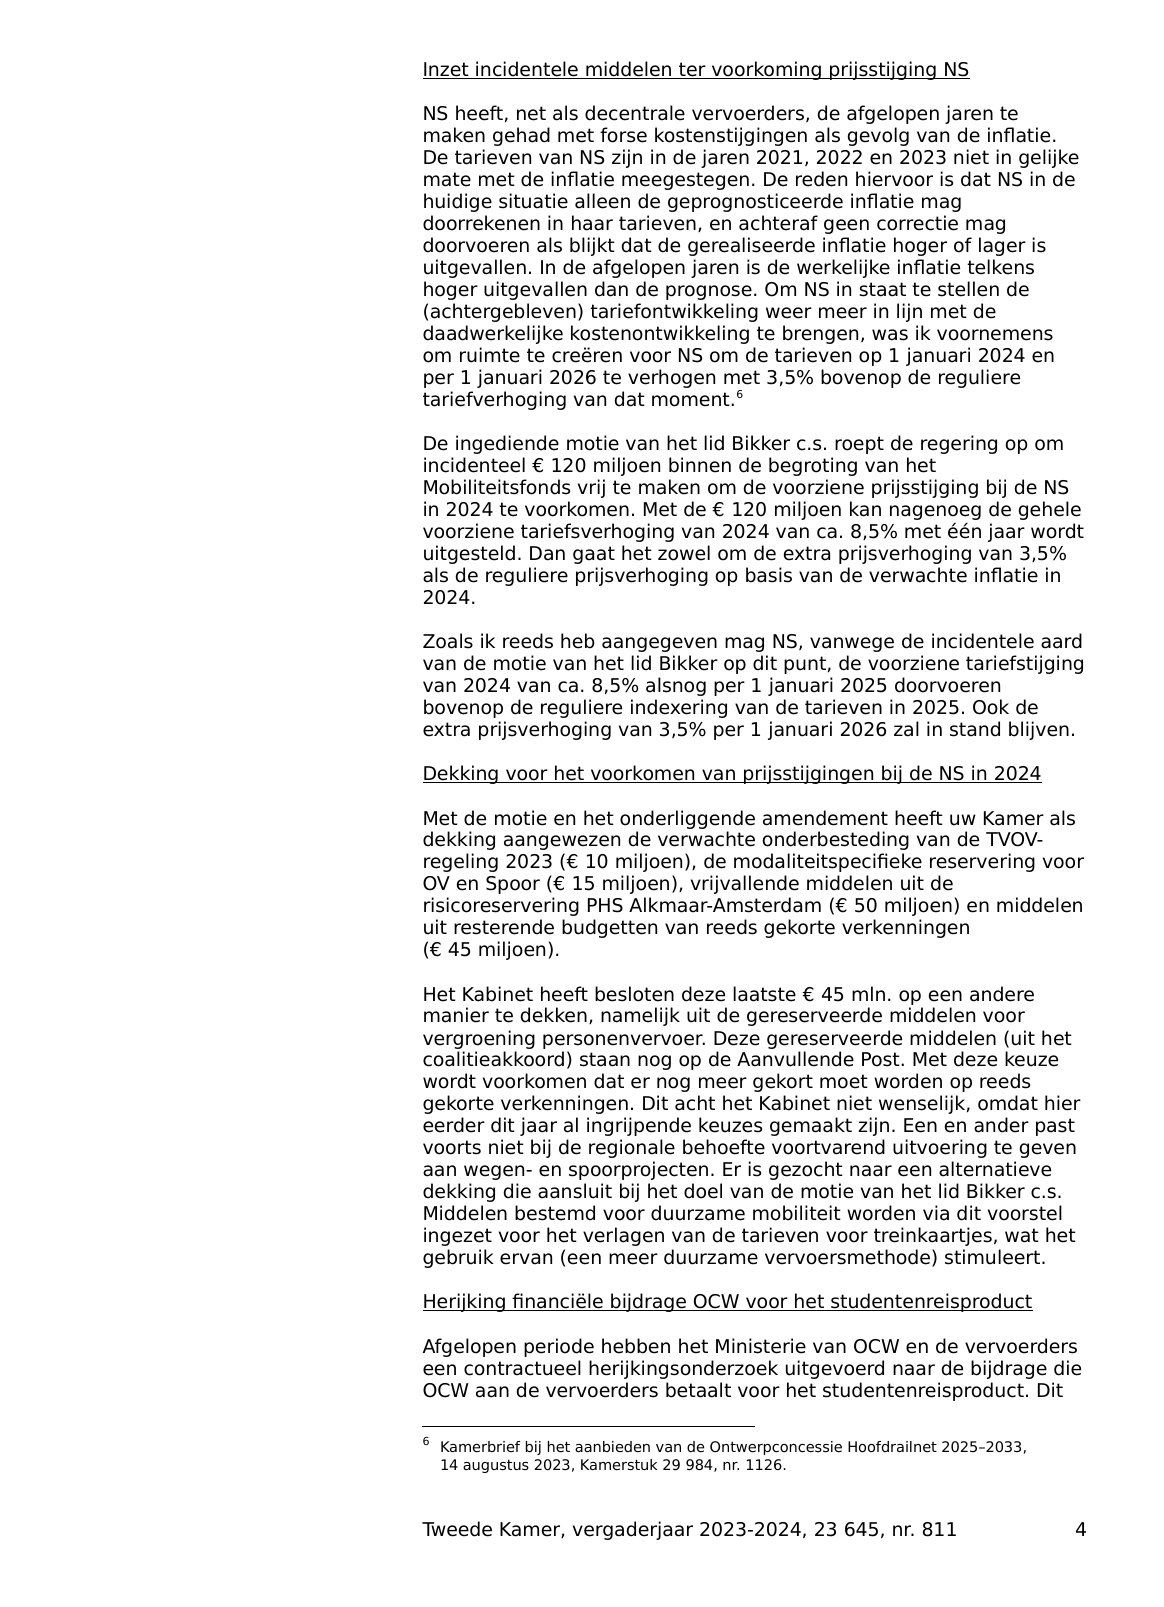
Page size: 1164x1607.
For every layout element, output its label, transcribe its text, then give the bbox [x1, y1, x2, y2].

subtitle Herijking financiële bijdrage OCW voor het studentenreisproduct [422, 1291, 1087, 1313]
text Afgelopen periode hebben het Ministerie van OCW en de vervoerders een contractueel herijkingsonderzoek uitgevoerd naar de bijdrage die OCW aan de vervoerders betaalt voor het studentenreisproduct. Dit [422, 1336, 1087, 1401]
text Kamerbrief bij het aanbieden van de Ontwerpconcessie Hoofdrailnet 2025–2033, 14 augustus 2023, Kamerstuk 29 984, nr. 1126. [422, 1435, 1087, 1474]
subtitle Dekking voor het voorkomen van prijsstijgingen bij de NS in 2024 [422, 763, 1087, 785]
text NS heeft, net als decentrale vervoerders, de afgelopen jaren te maken gehad met forse kostenstijgingen als gevolg van de inflatie. De tarieven van NS zijn in de jaren 2021, 2022 en 2023 niet in gelijke mate met de inflatie meegestegen. De reden hiervoor is dat NS in de huidige situatie alleen de geprognosticeerde inflatie mag doorrekenen in haar tarieven, en achteraf geen correctie mag doorvoeren als blijkt dat de gerealiseerde inflatie hoger of lager is uitgevallen. In de afgelopen jaren is de werkelijke inflatie telkens hoger uitgevallen dan de prognose. Om NS in staat te stellen de (achtergebleven) tariefontwikkeling weer meer in lijn met de daadwerkelijke kostenontwikkeling te brengen, was ik voornemens om ruimte te creëren voor NS om de tarieven op 1 januari 2024 en per 1 januari 2026 te verhogen met 3,5% bovenop de reguliere tariefverhoging van dat moment. [422, 103, 1087, 411]
text Met de motie en het onderliggende amendement heeft uw Kamer als dekking aangewezen de verwachte onderbesteding van de TVOV-regeling 2023 (€ 10 miljoen), de modaliteitspecifieke reservering voor OV en Spoor (€ 15 miljoen), vrijvallende middelen uit de risicoreservering PHS Alkmaar-Amsterdam (€ 50 miljoen) en middelen uit resterende budgetten van reeds gekorte verkenningen (€ 45 miljoen). [422, 807, 1087, 961]
text Het Kabinet heeft besloten deze laatste € 45 mln. op een andere manier te dekken, namelijk uit de gereserveerde middelen voor vergroening personenvervoer. Deze gereserveerde middelen (uit het coalitieakkoord) staan nog op de Aanvullende Post. Met deze keuze wordt voorkomen dat er nog meer gekort moet worden op reeds gekorte verkenningen. Dit acht het Kabinet niet wenselijk, omdat hier eerder dit jaar al ingrijpende keuzes gemaakt zijn. Een en ander past voorts niet bij de regionale behoefte voortvarend uitvoering te geven aan wegen- en spoorprojecten. Er is gezocht naar een alternatieve dekking die aansluit bij het doel van de motie van het lid Bikker c.s. Middelen bestemd voor duurzame mobiliteit worden via dit voorstel ingezet voor het verlagen van de tarieven voor treinkaartjes, wat het gebruik ervan (een meer duurzame vervoersmethode) stimuleert. [422, 983, 1087, 1269]
subtitle Inzet incidentele middelen ter voorkoming prijsstijging NS [422, 59, 1087, 81]
text Zoals ik reeds heb aangegeven mag NS, vanwege de incidentele aard van de motie van het lid Bikker op dit punt, de voorziene tariefstijging van 2024 van ca. 8,5% alsnog per 1 januari 2025 doorvoeren bovenop de reguliere indexering van de tarieven in 2025. Ook de extra prijsverhoging van 3,5% per 1 januari 2026 zal in stand blijven. [422, 631, 1087, 741]
text De ingediende motie van het lid Bikker c.s. roept de regering op om incidenteel € 120 miljoen binnen de begroting van het Mobiliteitsfonds vrij te maken om de voorziene prijsstijging bij de NS in 2024 te voorkomen. Met de € 120 miljoen kan nagenoeg de gehele voorziene tariefsverhoging van 2024 van ca. 8,5% met één jaar wordt uitgesteld. Dan gaat het zowel om de extra prijsverhoging van 3,5% als de reguliere prijsverhoging op basis van de verwachte inflatie in 2024. [422, 433, 1087, 609]
